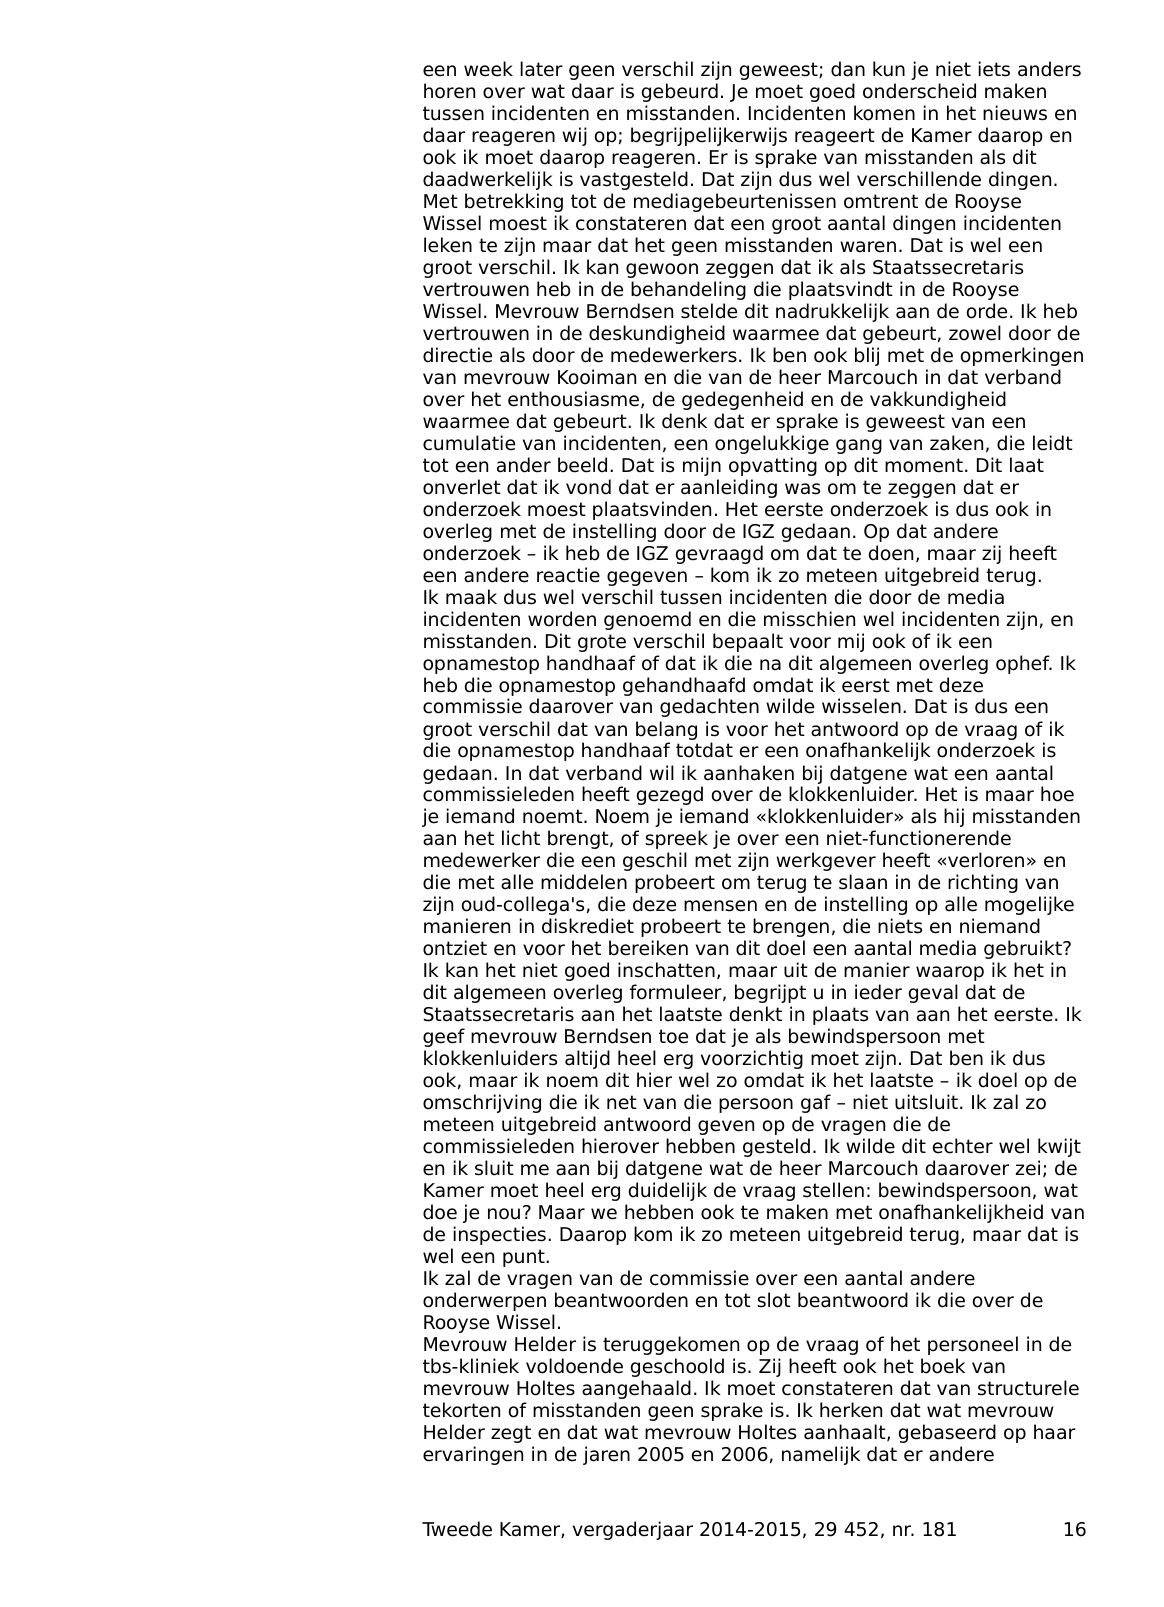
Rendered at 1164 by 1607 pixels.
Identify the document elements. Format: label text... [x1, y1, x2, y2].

text Mevrouw Helder is teruggekomen op de vraag of het personeel in de tbs-kliniek voldoende geschoold is. Zij heeft ook het boek van mevrouw Holtes aangehaald. Ik moet constateren dat van structurele tekorten of misstanden geen sprake is. Ik herken dat wat mevrouw Helder zegt en dat wat mevrouw Holtes aanhaalt, gebaseerd op haar ervaringen in de jaren 2005 en 2006, namelijk dat er andere [422, 1334, 1087, 1466]
text Ik maak dus wel verschil tussen incidenten die door de media incidenten worden genoemd en die misschien wel incidenten zijn, en misstanden. Dit grote verschil bepaalt voor mij ook of ik een opnamestop handhaaf of dat ik die na dit algemeen overleg ophef. Ik heb die opnamestop gehandhaafd omdat ik eerst met deze commissie daarover van gedachten wilde wisselen. Dat is dus een groot verschil dat van belang is voor het antwoord op de vraag of ik die opnamestop handhaaf totdat er een onafhankelijk onderzoek is gedaan. In dat verband wil ik aanhaken bij datgene wat een aantal commissieleden heeft gezegd over de klokkenluider. Het is maar hoe je iemand noemt. Noem je iemand «klokkenluider» als hij misstanden aan het licht brengt, of spreek je over een niet-functionerende medewerker die een geschil met zijn werkgever heeft «verloren» en die met alle middelen probeert om terug te slaan in de richting van zijn oud-collega's, die deze mensen en de instelling op alle mogelijke manieren in diskrediet probeert te brengen, die niets en niemand ontziet en voor het bereiken van dit doel een aantal media gebruikt? Ik kan het niet goed inschatten, maar uit de manier waarop ik het in dit algemeen overleg formuleer, begrijpt u in ieder geval dat de Staatssecretaris aan het laatste denkt in plaats van aan het eerste. Ik geef mevrouw Berndsen toe dat je als bewindspersoon met klokkenluiders altijd heel erg voorzichtig moet zijn. Dat ben ik dus ook, maar ik noem dit hier wel zo omdat ik het laatste – ik doel op de omschrijving die ik net van die persoon gaf – niet uitsluit. Ik zal zo meteen uitgebreid antwoord geven op de vragen die de commissieleden hierover hebben gesteld. Ik wilde dit echter wel kwijt en ik sluit me aan bij datgene wat de heer Marcouch daarover zei; de Kamer moet heel erg duidelijk de vraag stellen: bewindspersoon, wat doe je nou? Maar we hebben ook te maken met onafhankelijkheid van de inspecties. Daarop kom ik zo meteen uitgebreid terug, maar dat is wel een punt. [422, 587, 1087, 1268]
text Ik zal de vragen van de commissie over een aantal andere onderwerpen beantwoorden en tot slot beantwoord ik die over de Rooyse Wissel. [422, 1268, 1087, 1334]
text een week later geen verschil zijn geweest; dan kun je niet iets anders horen over wat daar is gebeurd. Je moet goed onderscheid maken tussen incidenten en misstanden. Incidenten komen in het nieuws en daar reageren wij op; begrijpelijkerwijs reageert de Kamer daarop en ook ik moet daarop reageren. Er is sprake van misstanden als dit daadwerkelijk is vastgesteld. Dat zijn dus wel verschillende dingen. Met betrekking tot de mediagebeurtenissen omtrent de Rooyse Wissel moest ik constateren dat een groot aantal dingen incidenten leken te zijn maar dat het geen misstanden waren. Dat is wel een groot verschil. Ik kan gewoon zeggen dat ik als Staatssecretaris vertrouwen heb in de behandeling die plaatsvindt in de Rooyse Wissel. Mevrouw Berndsen stelde dit nadrukkelijk aan de orde. Ik heb vertrouwen in de deskundigheid waarmee dat gebeurt, zowel door de directie als door de medewerkers. Ik ben ook blij met de opmerkingen van mevrouw Kooiman en die van de heer Marcouch in dat verband over het enthousiasme, de gedegenheid en de vakkundigheid waarmee dat gebeurt. Ik denk dat er sprake is geweest van een cumulatie van incidenten, een ongelukkige gang van zaken, die leidt tot een ander beeld. Dat is mijn opvatting op dit moment. Dit laat onverlet dat ik vond dat er aanleiding was om te zeggen dat er onderzoek moest plaatsvinden. Het eerste onderzoek is dus ook in overleg met de instelling door de IGZ gedaan. Op dat andere onderzoek – ik heb de IGZ gevraagd om dat te doen, maar zij heeft een andere reactie gegeven – kom ik zo meteen uitgebreid terug. [422, 59, 1087, 587]
